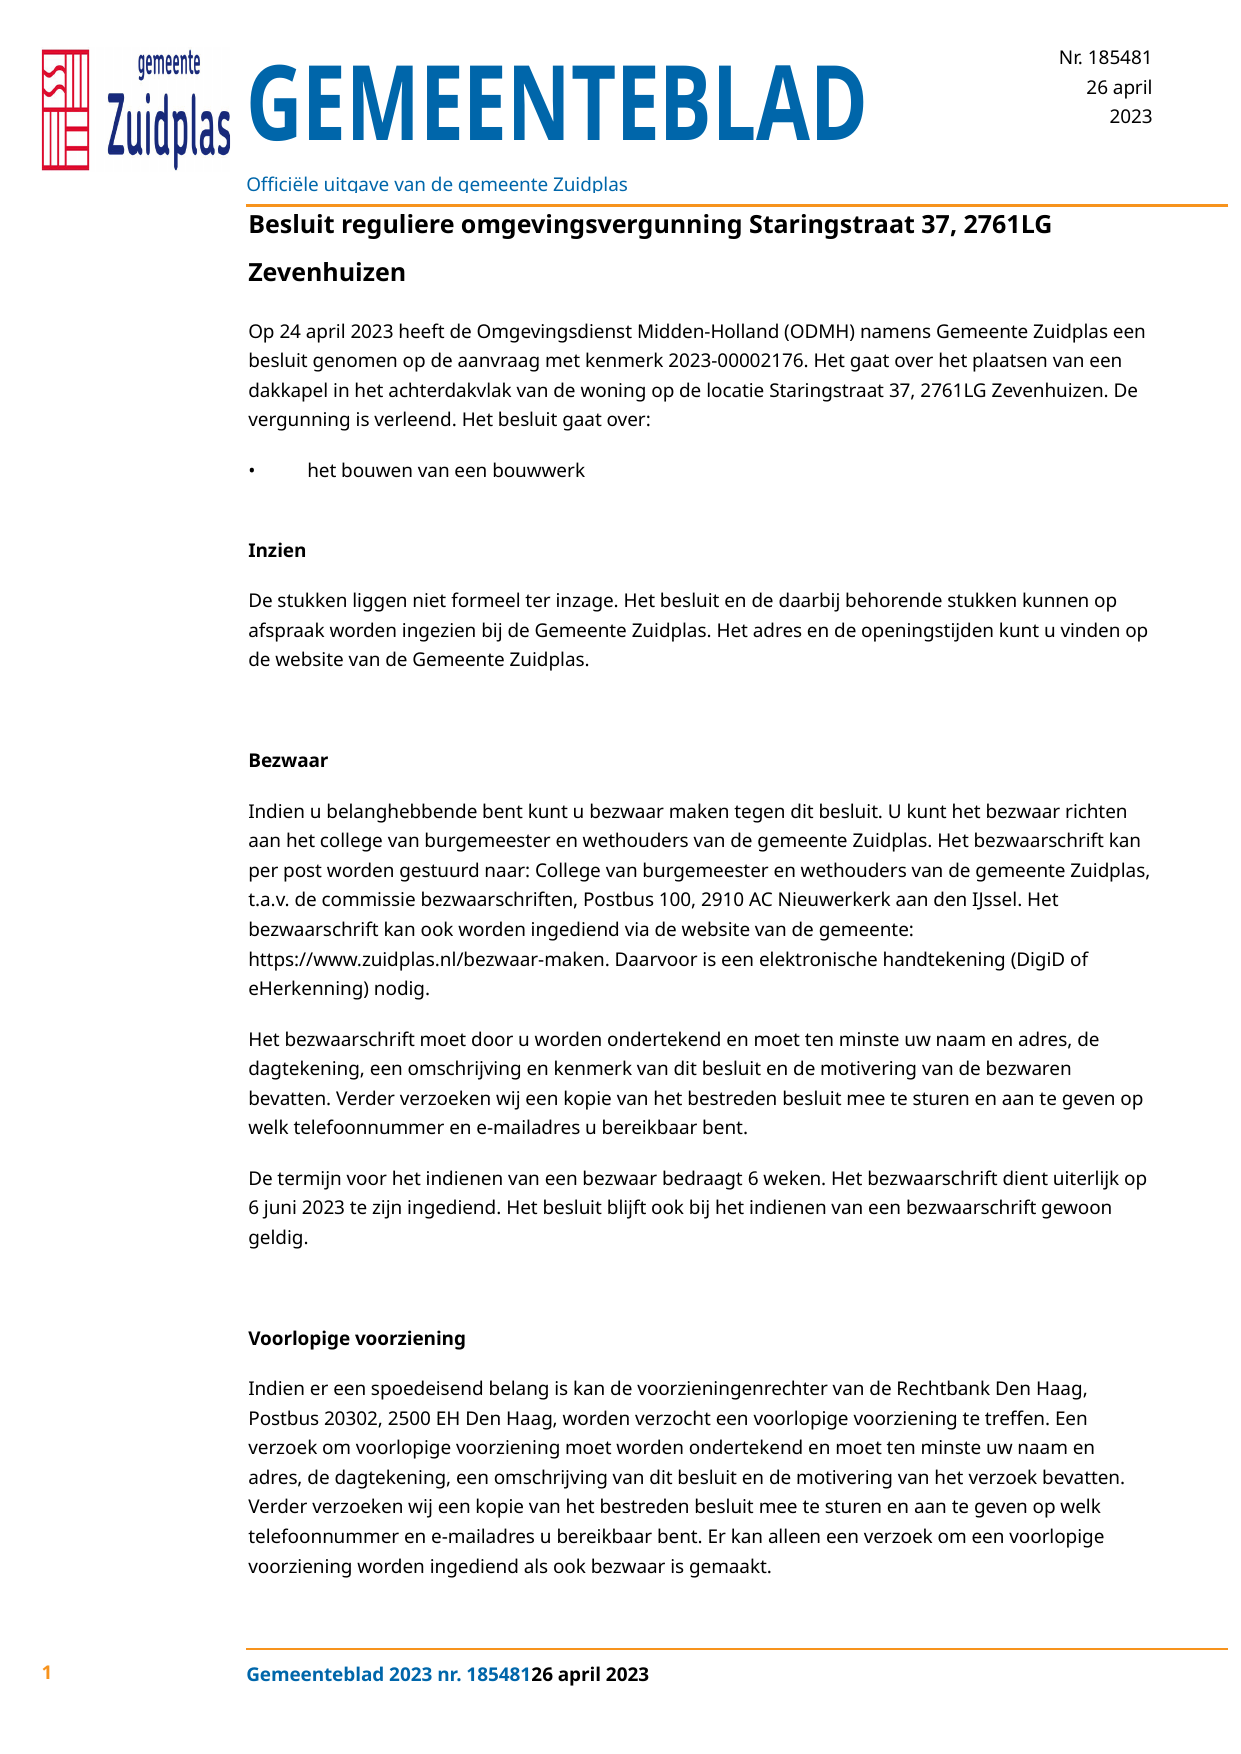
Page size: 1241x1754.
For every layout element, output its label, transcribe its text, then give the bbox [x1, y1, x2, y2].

text Op 24 april 2023 heeft de Omgevingsdienst Midden-Holland (ODMH) namens Gemeente Zuidplas een besluit genomen op de aanvraag met kenmerk 2023-00002176. Het gaat over het plaatsen van een dakkapel in het achterdakvlak van de woning op de locatie Staringstraat 37, 2761LG Zevenhuizen. De vergunning is verleend. Het besluit gaat over: [248, 318, 1152, 432]
text Indien er een spoedeisend belang is kan de voorzieningenrechter van de Rechtbank Den Haag, Postbus 20302, 2500 EH Den Haag, worden verzocht een voorlopige voorziening te treffen. Een verzoek om voorlopige voorziening moet worden ondertekend en moet ten minste uw naam en adres, de dagtekening, een omschrijving van dit besluit en de motivering van het verzoek bevatten. Verder verzoeken wij een kopie van het bestreden besluit mee te sturen en aan te geven op welk telefoonnummer en e-mailadres u bereikbaar bent. Er kan alleen een verzoek om een voorlopige voorziening worden ingediend als ook bezwaar is gemaakt. [248, 1375, 1152, 1579]
text De stukken liggen niet formeel ter inzage. Het besluit en de daarbij behorende stukken kunnen op afspraak worden ingezien bij de Gemeente Zuidplas. Het adres en de openingstijden kunt u vinden op de website van de Gemeente Zuidplas. [248, 587, 1152, 672]
text De termijn voor het indienen van een bezwaar bedraagt 6 weken. Het bezwaarschrift dient uiterlijk op 6 juni 2023 te zijn ingediend. Het besluit blijft ook bij het indienen van een bezwaarschrift gewoon geldig. [248, 1165, 1152, 1250]
text Bezwaar [248, 747, 1152, 773]
picture [41, 47, 231, 172]
text Indien u belanghebbende bent kunt u bezwaar maken tegen dit besluit. U kunt het bezwaar richten aan het college van burgemeester en wethouders van de gemeente Zuidplas. Het bezwaarschrift kan per post worden gestuurd naar: College van burgemeester en wethouders van de gemeente Zuidplas, t.a.v. de commissie bezwaarschriften, Postbus 100, 2910 AC Nieuwerkerk aan den IJssel. Het bezwaarschrift kan ook worden ingediend via de website van de gemeente: https://www.zuidplas.nl/bezwaar-maken. Daarvoor is een elektronische handtekening (DigiD of eHerkenning) nodig. [248, 798, 1152, 1001]
list het bouwen van een bouwwerk [248, 457, 1152, 483]
text Besluit reguliere omgevingsvergunning Staringstraat 37, 2761LG Zevenhuizen [248, 207, 1152, 288]
text Het bezwaarschrift moet door u worden ondertekend en moet ten minste uw naam en adres, de dagtekening, een omschrijving en kenmerk van dit besluit en de motivering van de bezwaren bevatten. Verder verzoeken wij een kopie van het bestreden besluit mee te sturen en aan te geven op welk telefoonnummer en e-mailadres u bereikbaar bent. [248, 1026, 1152, 1140]
text Voorlopige voorziening [248, 1325, 1152, 1351]
text Inzien [248, 537, 1152, 563]
